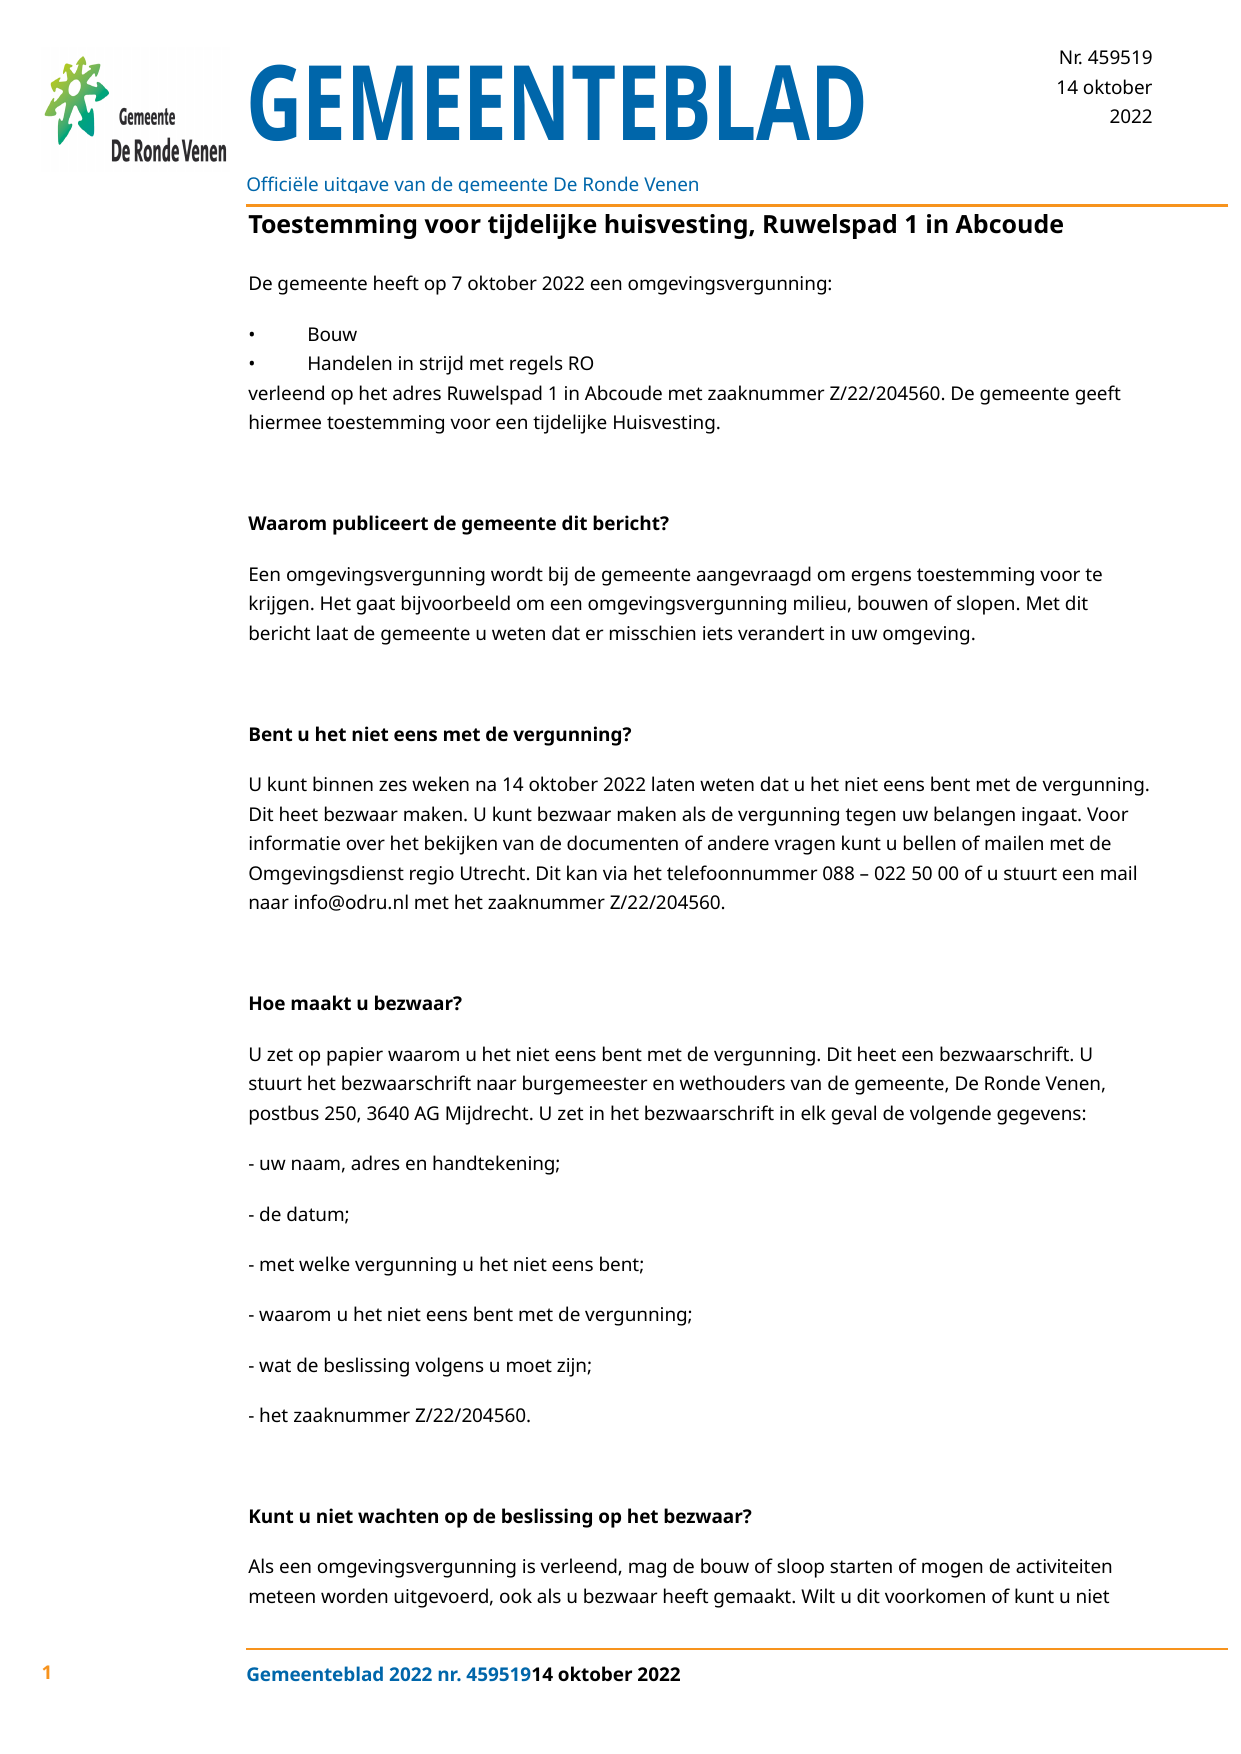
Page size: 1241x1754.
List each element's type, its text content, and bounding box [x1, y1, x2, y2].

text - het zaaknummer Z/22/204560. [248, 1402, 1152, 1428]
text - uw naam, adres en handtekening; [248, 1150, 1152, 1176]
text Toestemming voor tijdelijke huisvesting, Ruwelspad 1 in Abcoude [248, 207, 1152, 241]
text U zet op papier waarom u het niet eens bent met de vergunning. Dit heet een bezwaarschrift. U stuurt het bezwaarschrift naar burgemeester en wethouders van de gemeente, De Ronde Venen, postbus 250, 3640 AG Mijdrecht. U zet in het bezwaarschrift in elk geval de volgende gegevens: [248, 1041, 1152, 1126]
text Kunt u niet wachten op de beslissing op het bezwaar? [248, 1503, 1152, 1529]
text - met welke vergunning u het niet eens bent; [248, 1251, 1152, 1277]
text - wat de beslissing volgens u moet zijn; [248, 1352, 1152, 1378]
text De gemeente heeft op 7 oktober 2022 een omgevingsvergunning: [248, 270, 1152, 296]
text Een omgevingsvergunning wordt bij de gemeente aangevraagd om ergens toestemming voor te krijgen. Het gaat bijvoorbeeld om een omgevingsvergunning milieu, bouwen of slopen. Met dit bericht laat de gemeente u weten dat er misschien iets verandert in uw omgeving. [248, 561, 1152, 646]
list Bouw [248, 321, 1152, 346]
text - de datum; [248, 1201, 1152, 1226]
text Hoe maakt u bezwaar? [248, 990, 1152, 1016]
text U kunt binnen zes weken na 14 oktober 2022 laten weten dat u het niet eens bent met de vergunning. Dit heet bezwaar maken. U kunt bezwaar maken als de vergunning tegen uw belangen ingaat. Voor informatie over het bekijken van de documenten of andere vragen kunt u bellen of mailen met de Omgevingsdienst regio Utrecht. Dit kan via het telefoonnummer 088 – 022 50 00 of u stuurt een mail naar info@odru.nl met het zaaknummer Z/22/204560. [248, 771, 1152, 915]
list Handelen in strijd met regels RO [248, 350, 1152, 376]
picture [41, 47, 231, 172]
text - waarom u het niet eens bent met de vergunning; [248, 1302, 1152, 1327]
text Waarom publiceert de gemeente dit bericht? [248, 510, 1152, 536]
text Als een omgevingsvergunning is verleend, mag de bouw of sloop starten of mogen de activiteiten meteen worden uitgevoerd, ook als u bezwaar heeft gemaakt. Wilt u dit voorkomen of kunt u niet [248, 1554, 1152, 1609]
text verleend op het adres Ruwelspad 1 in Abcoude met zaaknummer Z/22/204560. De gemeente geeft hiermee toestemming voor een tijdelijke Huisvesting. [248, 380, 1152, 435]
text Bent u het niet eens met de vergunning? [248, 721, 1152, 746]
